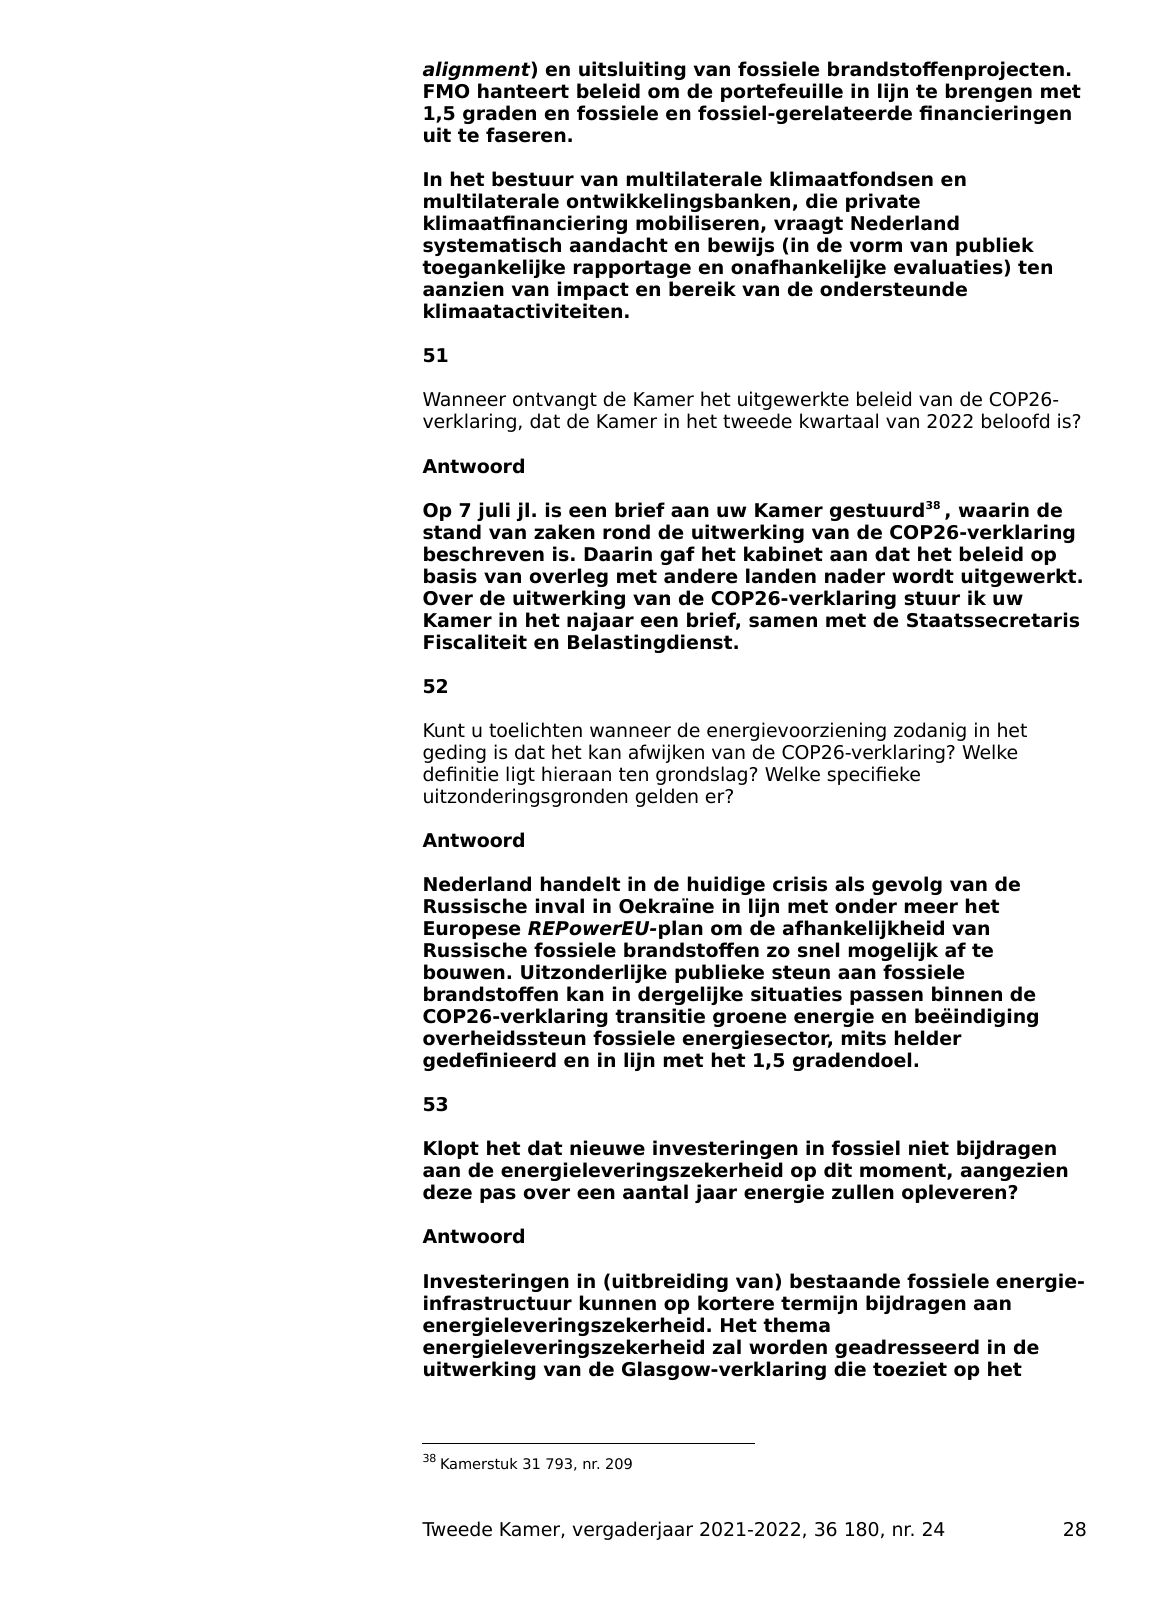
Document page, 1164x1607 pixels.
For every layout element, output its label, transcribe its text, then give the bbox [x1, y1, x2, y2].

subtitle 51 [422, 345, 1087, 367]
text Nederland handelt in de huidige crisis als gevolg van de Russische inval in Oekraïne in lijn met onder meer het Europese REPowerEU-plan om de afhankelijkheid van Russische fossiele brandstoffen zo snel mogelijk af te bouwen. Uitzonderlijke publieke steun aan fossiele brandstoffen kan in dergelijke situaties passen binnen de COP26-verklaring transitie groene energie en beëindiging overheidssteun fossiele energiesector, mits helder gedefinieerd en in lijn met het 1,5 gradendoel. [422, 874, 1087, 1072]
text Kunt u toelichten wanneer de energievoorziening zodanig in het geding is dat het kan afwijken van de COP26-verklaring? Welke definitie ligt hieraan ten grondslag? Welke specifieke uitzonderingsgronden gelden er? [422, 720, 1087, 808]
text Kamerstuk 31 793, nr. 209 [422, 1452, 1087, 1474]
subtitle 53 [422, 1094, 1087, 1116]
text In het bestuur van multilaterale klimaatfondsen en multilaterale ontwikkelingsbanken, die private klimaatfinanciering mobiliseren, vraagt Nederland systematisch aandacht en bewijs (in de vorm van publiek toegankelijke rapportage en onafhankelijke evaluaties) ten aanzien van impact en bereik van de ondersteunde klimaatactiviteiten. [422, 169, 1087, 323]
subtitle 52 [422, 676, 1087, 698]
text Klopt het dat nieuwe investeringen in fossiel niet bijdragen aan de energieleveringszekerheid op dit moment, aangezien deze pas over een aantal jaar energie zullen opleveren? [422, 1138, 1087, 1204]
subtitle Antwoord [422, 1226, 1087, 1248]
subtitle Antwoord [422, 456, 1087, 477]
text Investeringen in (uitbreiding van) bestaande fossiele energie-infrastructuur kunnen op kortere termijn bijdragen aan energieleveringszekerheid. Het thema energieleveringszekerheid zal worden geadresseerd in de uitwerking van de Glasgow-verklaring die toeziet op het [422, 1271, 1087, 1381]
subtitle Antwoord [422, 830, 1087, 852]
text Op 7 juli jl. is een brief aan uw Kamer gestuurd, waarin de stand van zaken rond de uitwerking van de COP26-verklaring beschreven is. Daarin gaf het kabinet aan dat het beleid op basis van overleg met andere landen nader wordt uitgewerkt. Over de uitwerking van de COP26-verklaring stuur ik uw Kamer in het najaar een brief, samen met de Staatssecretaris Fiscaliteit en Belastingdienst. [422, 500, 1087, 653]
text Wanneer ontvangt de Kamer het uitgewerkte beleid van de COP26-verklaring, dat de Kamer in het tweede kwartaal van 2022 beloofd is? [422, 389, 1087, 433]
text alignment) en uitsluiting van fossiele brandstoffenprojecten. FMO hanteert beleid om de portefeuille in lijn te brengen met 1,5 graden en fossiele en fossiel-gerelateerde financieringen uit te faseren. [422, 59, 1087, 147]
